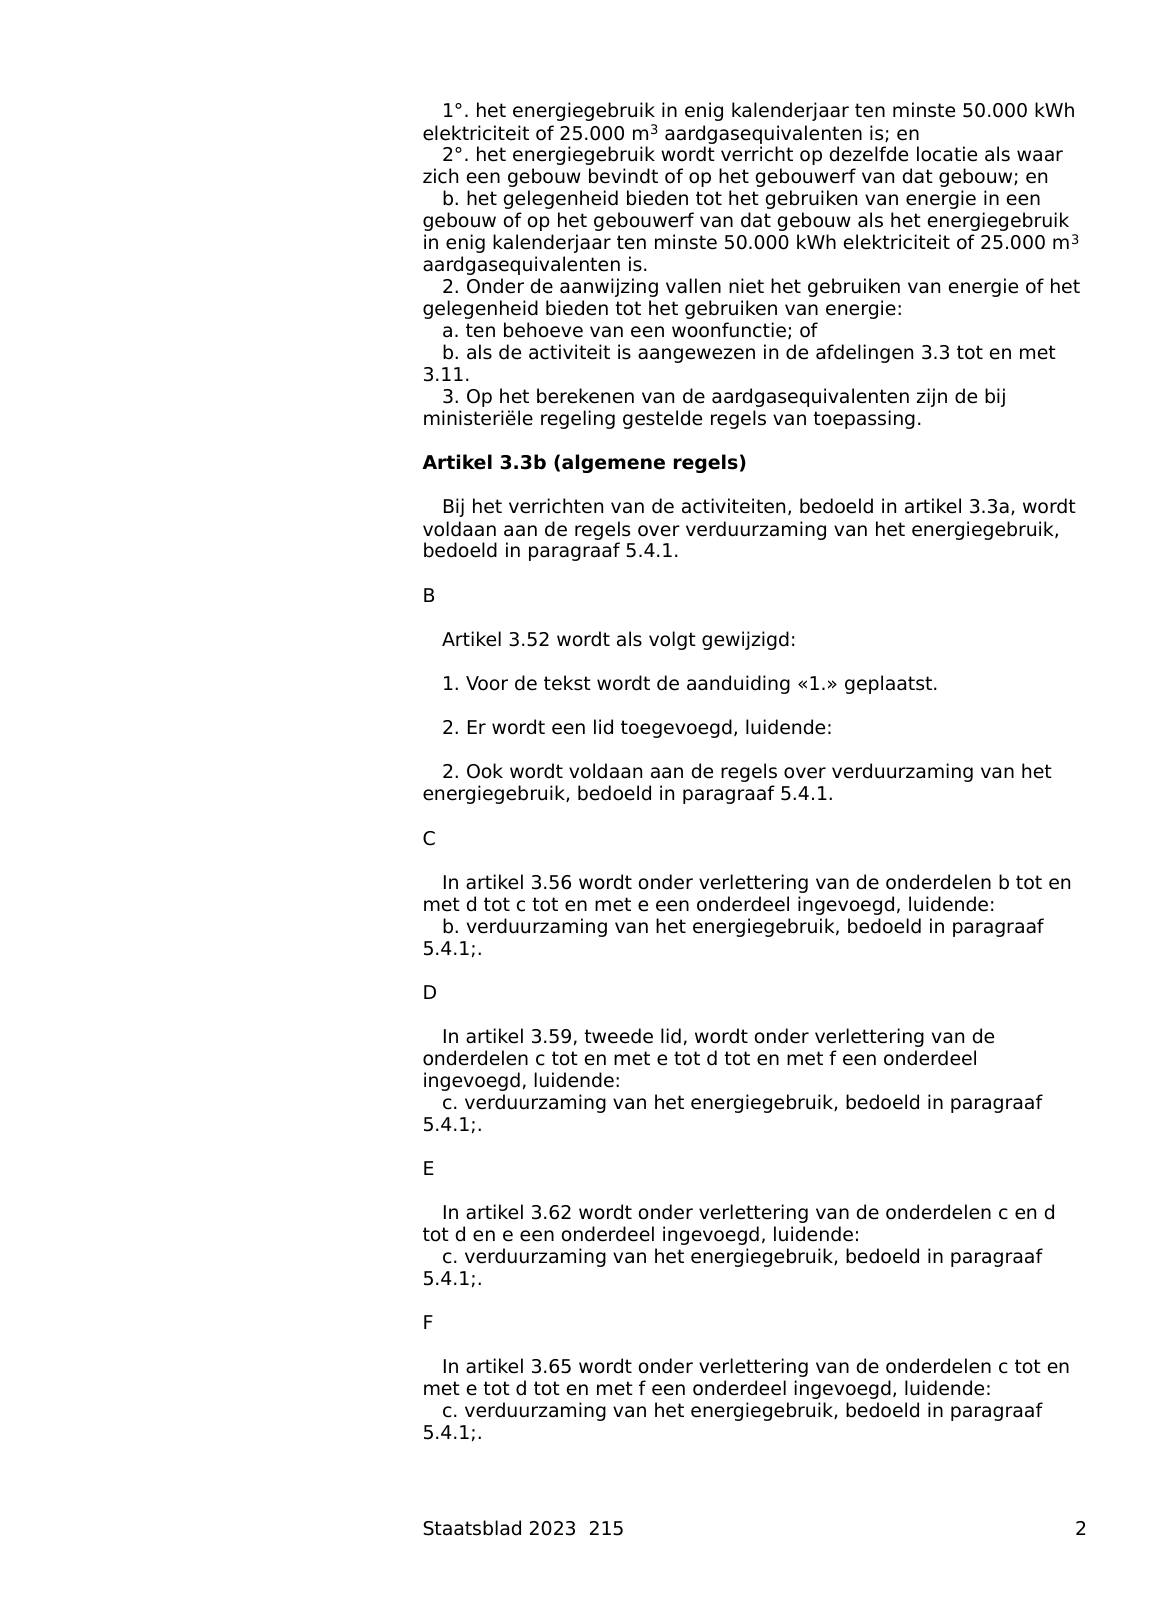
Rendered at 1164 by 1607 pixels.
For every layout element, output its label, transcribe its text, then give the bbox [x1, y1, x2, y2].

text D [422, 982, 1087, 1004]
text In artikel 3.56 wordt onder verlettering van de onderdelen b tot en met d tot c tot en met e een onderdeel ingevoegd, luidende: [422, 872, 1087, 916]
text 2°. het energiegebruik wordt verricht op dezelfde locatie als waar zich een gebouw bevindt of op het gebouwerf van dat gebouw; en [422, 144, 1087, 188]
text 2. Er wordt een lid toegevoegd, luidende: [422, 717, 1087, 739]
text 2. Ook wordt voldaan aan de regels over verduurzaming van het energiegebruik, bedoeld in paragraaf 5.4.1. [422, 761, 1087, 805]
text B [422, 584, 1087, 607]
text c. verduurzaming van het energiegebruik, bedoeld in paragraaf 5.4.1;. [422, 1246, 1087, 1290]
text Artikel 3.52 wordt als volgt gewijzigd: [422, 629, 1087, 651]
text 1. Voor de tekst wordt de aanduiding «1.» geplaatst. [422, 673, 1087, 695]
text C [422, 827, 1087, 849]
text In artikel 3.59, tweede lid, wordt onder verlettering van de onderdelen c tot en met e tot d tot en met f een onderdeel ingevoegd, luidende: [422, 1026, 1087, 1092]
text In artikel 3.65 wordt onder verlettering van de onderdelen c tot en met e tot d tot en met f een onderdeel ingevoegd, luidende: [422, 1356, 1087, 1400]
text a. ten behoeve van een woonfunctie; of [422, 320, 1087, 342]
text E [422, 1158, 1087, 1180]
subtitle Artikel 3.3b (algemene regels) [422, 452, 1087, 474]
text b. verduurzaming van het energiegebruik, bedoeld in paragraaf 5.4.1;. [422, 916, 1087, 959]
text F [422, 1312, 1087, 1334]
text In artikel 3.62 wordt onder verlettering van de onderdelen c en d tot d en e een onderdeel ingevoegd, luidende: [422, 1202, 1087, 1246]
text c. verduurzaming van het energiegebruik, bedoeld in paragraaf 5.4.1;. [422, 1092, 1087, 1136]
text b. als de activiteit is aangewezen in de afdelingen 3.3 tot en met 3.11. [422, 342, 1087, 386]
text 1°. het energiegebruik in enig kalenderjaar ten minste 50.000 kWh elektriciteit of 25.000 m3 aardgasequivalenten is; en [422, 100, 1087, 144]
text Bij het verrichten van de activiteiten, bedoeld in artikel 3.3a, wordt voldaan aan de regels over verduurzaming van het energiegebruik, bedoeld in paragraaf 5.4.1. [422, 496, 1087, 562]
text 2. Onder de aanwijzing vallen niet het gebruiken van energie of het gelegenheid bieden tot het gebruiken van energie: [422, 276, 1087, 320]
text c. verduurzaming van het energiegebruik, bedoeld in paragraaf 5.4.1;. [422, 1400, 1087, 1444]
text b. het gelegenheid bieden tot het gebruiken van energie in een gebouw of op het gebouwerf van dat gebouw als het energiegebruik in enig kalenderjaar ten minste 50.000 kWh elektriciteit of 25.000 m3 aardgasequivalenten is. [422, 188, 1087, 276]
text 3. Op het berekenen van de aardgasequivalenten zijn de bij ministeriële regeling gestelde regels van toepassing. [422, 386, 1087, 430]
